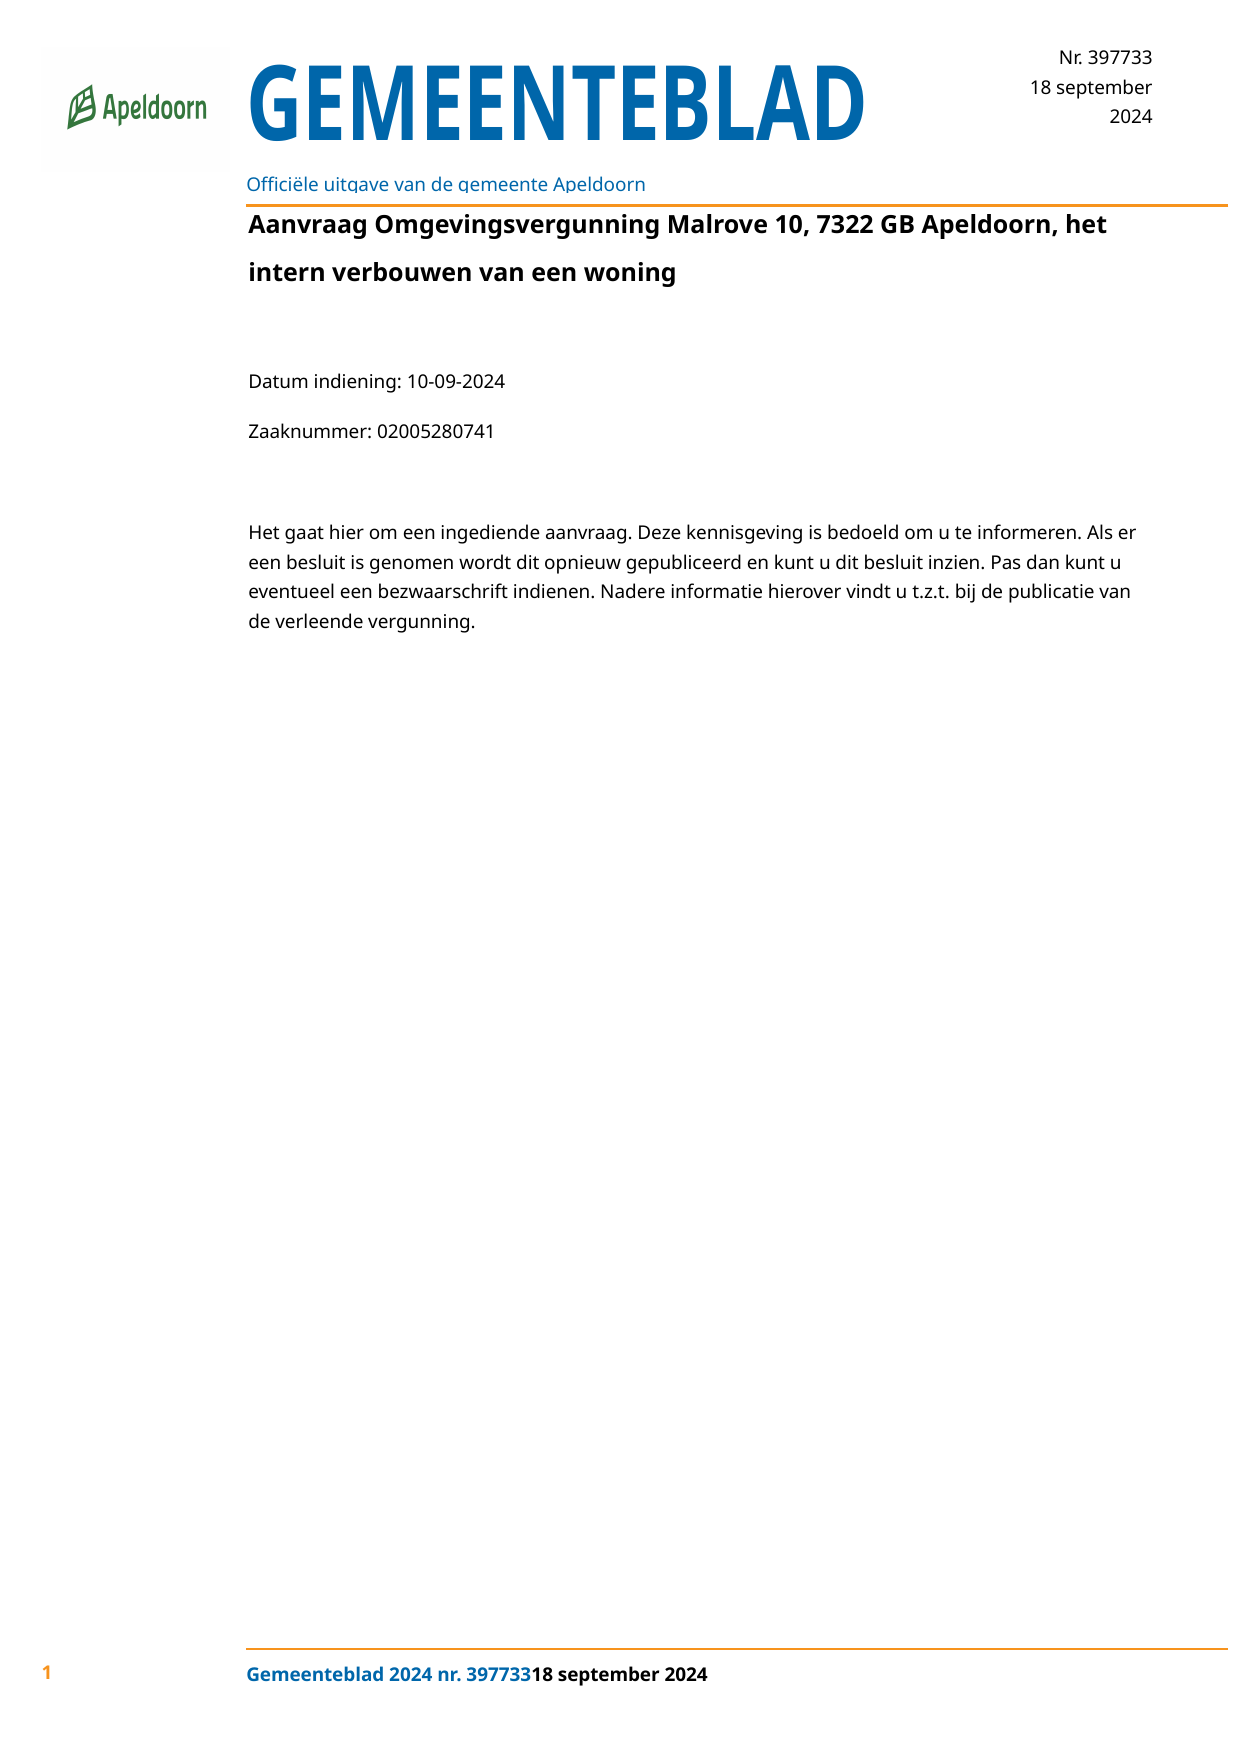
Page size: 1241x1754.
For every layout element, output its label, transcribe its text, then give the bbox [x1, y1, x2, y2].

picture [41, 47, 231, 172]
text Zaaknummer: 02005280741 [248, 419, 1152, 444]
text Het gaat hier om een ingediende aanvraag. Deze kennisgeving is bedoeld om u te informeren. Als er een besluit is genomen wordt dit opnieuw gepubliceerd en kunt u dit besluit inzien. Pas dan kunt u eventueel een bezwaarschrift indienen. Nadere informatie hierover vindt u t.z.t. bij de publicatie van de verleende vergunning. [248, 519, 1152, 634]
text Datum indiening: 10-09-2024 [248, 368, 1152, 394]
text Aanvraag Omgevingsvergunning Malrove 10, 7322 GB Apeldoorn, het intern verbouwen van een woning [248, 207, 1152, 288]
